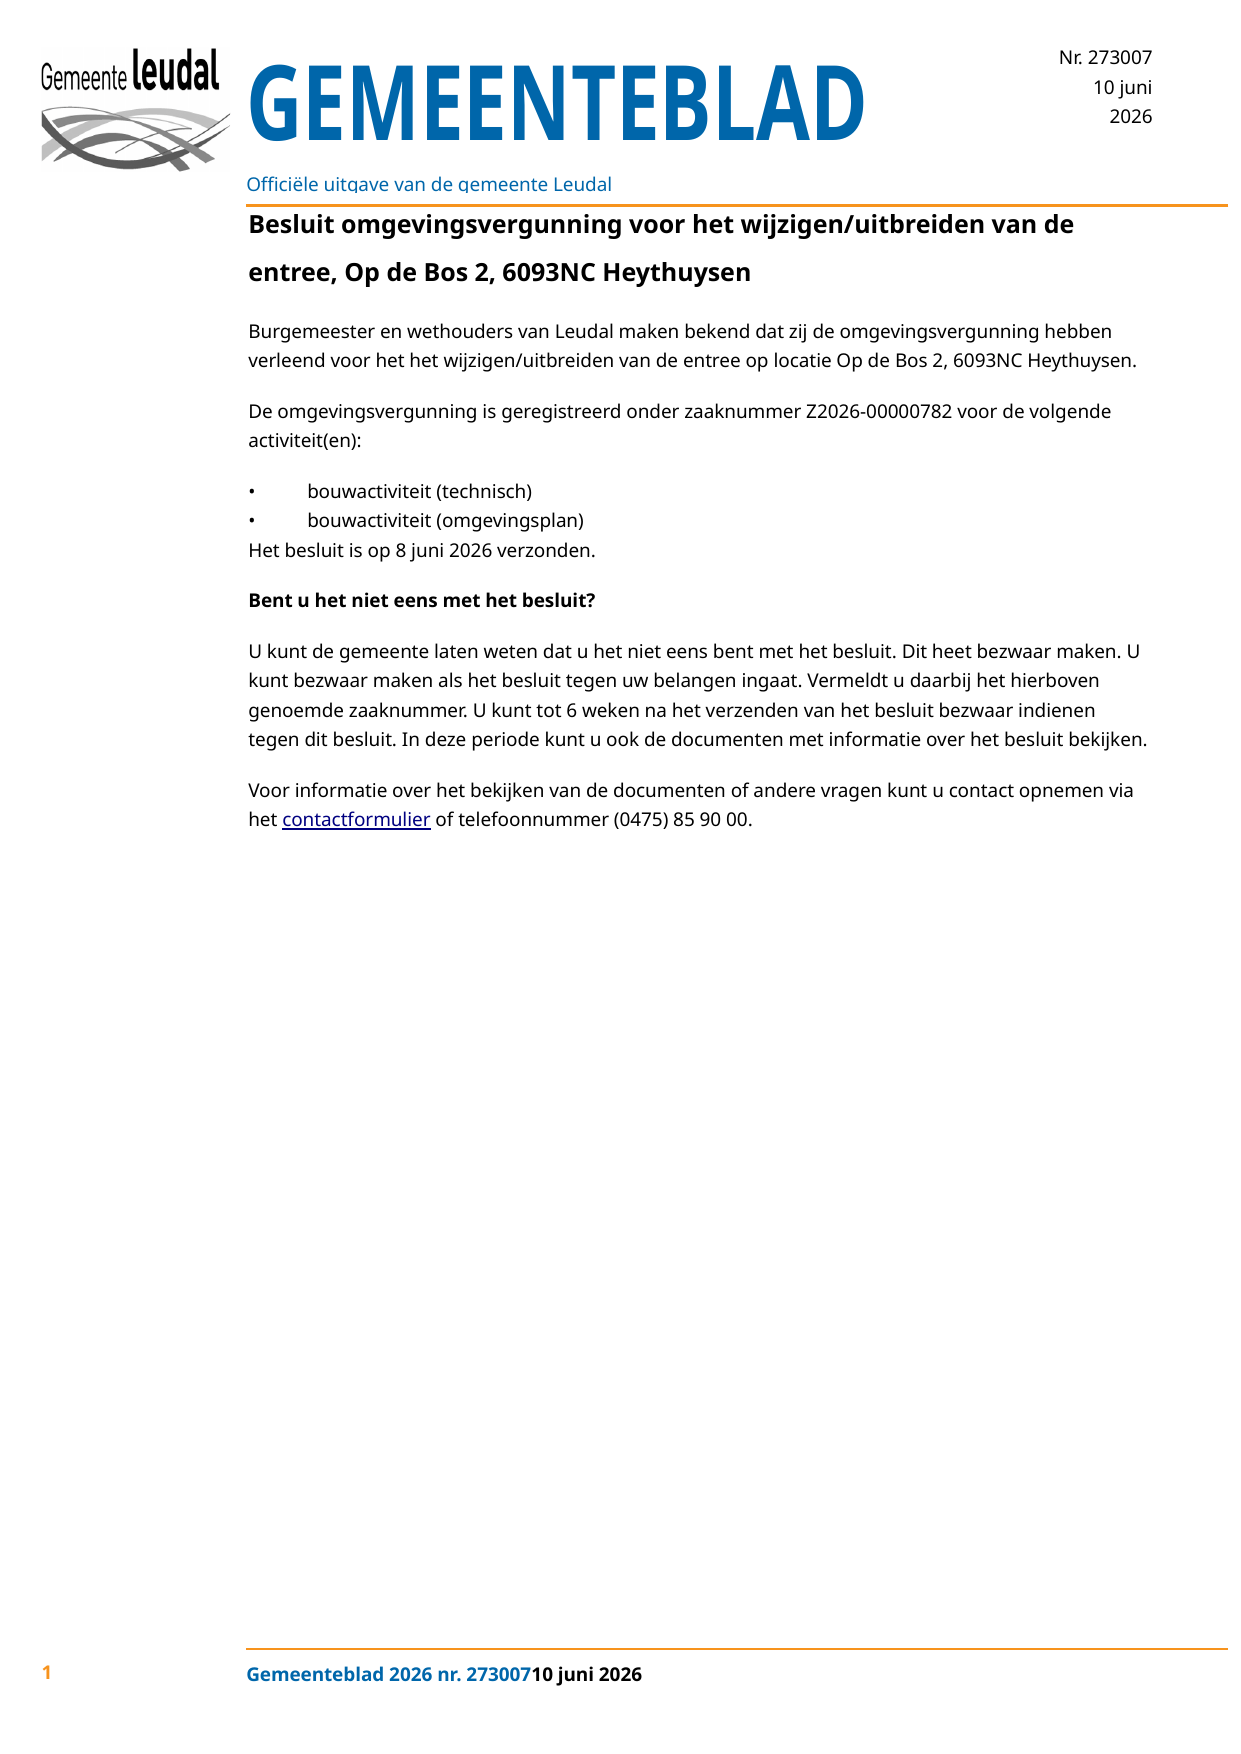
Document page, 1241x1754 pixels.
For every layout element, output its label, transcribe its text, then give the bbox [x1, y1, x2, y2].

list bouwactiviteit (omgevingsplan) [248, 507, 1152, 533]
text Burgemeester en wethouders van Leudal maken bekend dat zij de omgevingsvergunning hebben verleend voor het het wijzigen/uitbreiden van de entree op locatie Op de Bos 2, 6093NC Heythuysen. [248, 318, 1152, 373]
text Het besluit is op 8 juni 2026 verzonden. [248, 537, 1152, 563]
list bouwactiviteit (technisch) [248, 478, 1152, 504]
text U kunt de gemeente laten weten dat u het niet eens bent met het besluit. Dit heet bezwaar maken. U kunt bezwaar maken als het besluit tegen uw belangen ingaat. Vermeldt u daarbij het hierboven genoemde zaaknummer. U kunt tot 6 weken na het verzenden van het besluit bezwaar indienen tegen dit besluit. In deze periode kunt u ook de documenten met informatie over het besluit bekijken. [248, 638, 1152, 752]
picture [41, 47, 231, 172]
text Besluit omgevingsvergunning voor het wijzigen/uitbreiden van de entree, Op de Bos 2, 6093NC Heythuysen [248, 207, 1152, 288]
text Bent u het niet eens met het besluit? [248, 587, 1152, 613]
text Voor informatie over het bekijken van de documenten of andere vragen kunt u contact opnemen via het contactformulier of telefoonnummer (0475) 85 90 00. [248, 777, 1152, 832]
text De omgevingsvergunning is geregistreerd onder zaaknummer Z2026-00000782 voor de volgende activiteit(en): [248, 398, 1152, 453]
